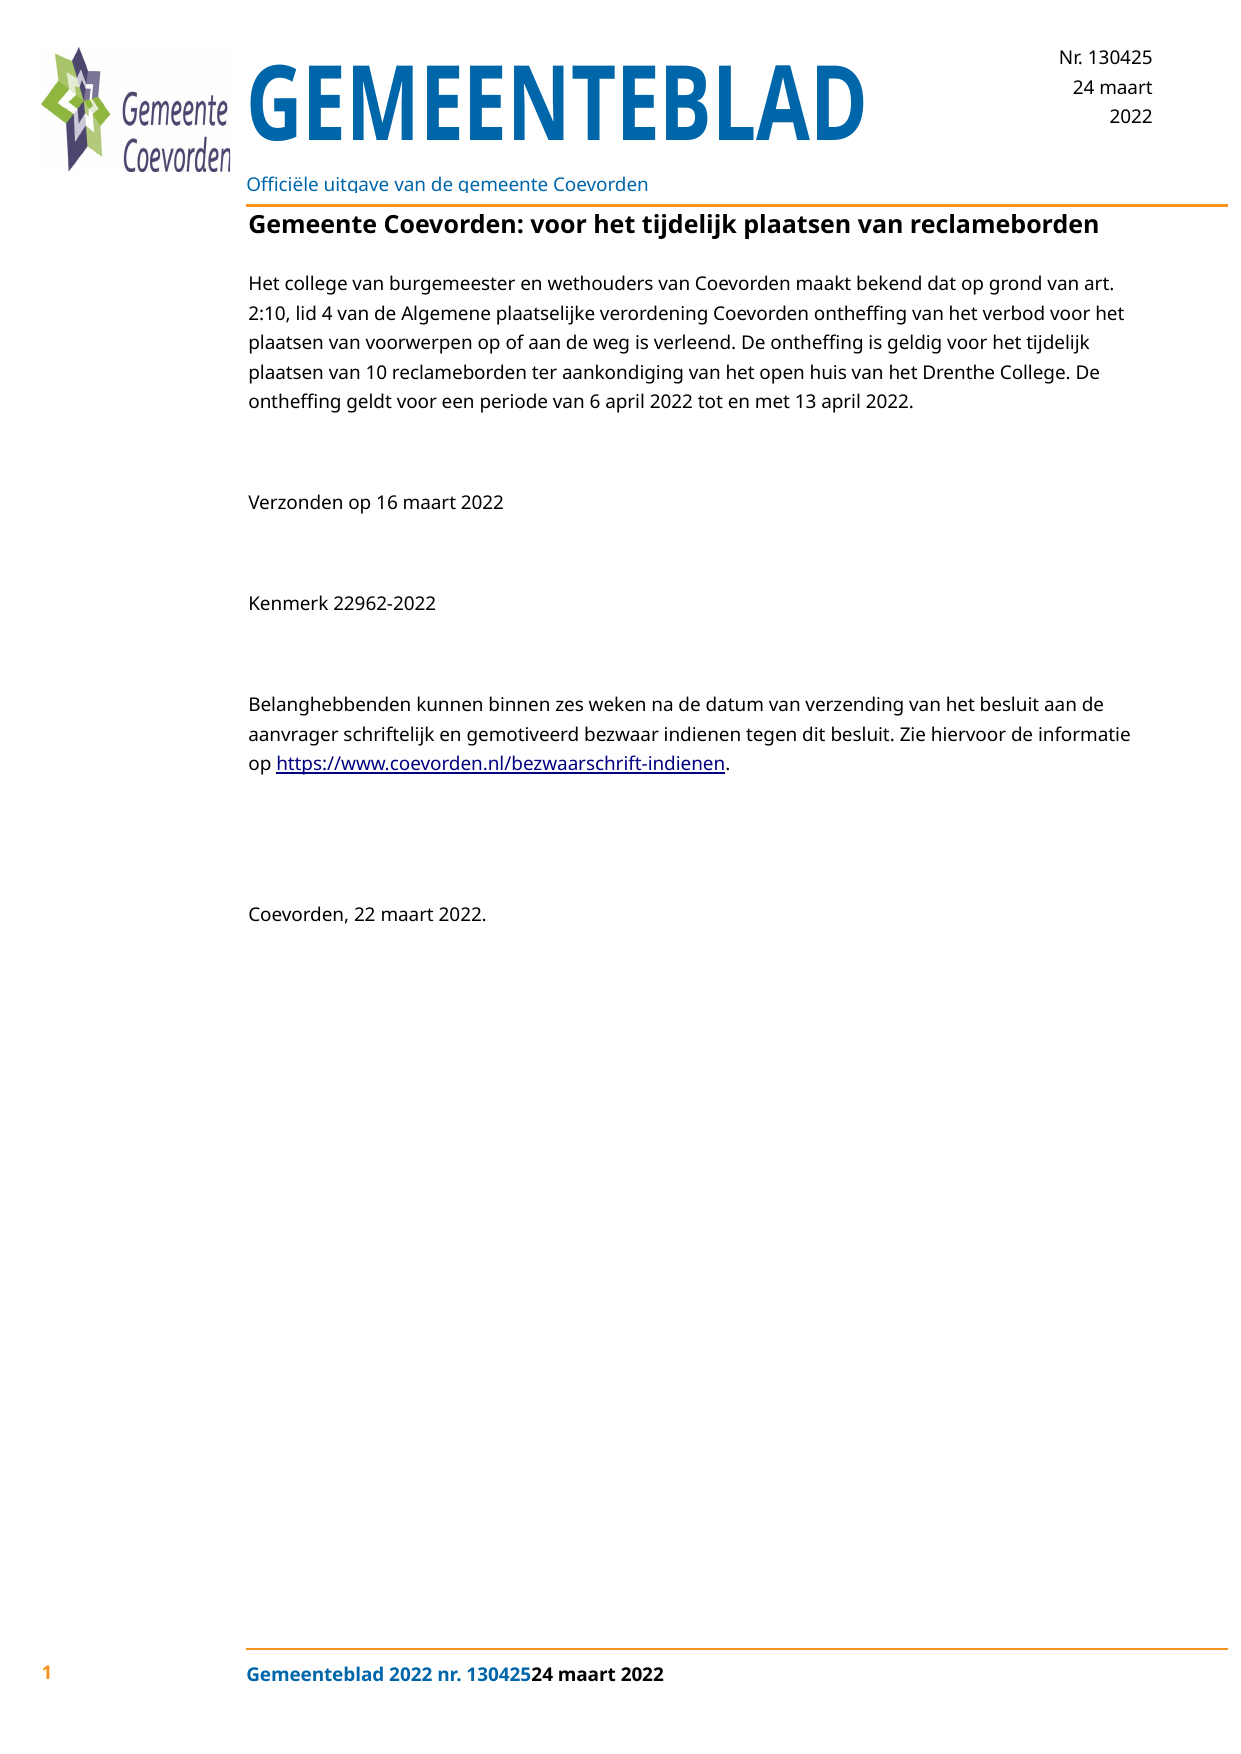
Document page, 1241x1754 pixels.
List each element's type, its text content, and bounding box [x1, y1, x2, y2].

text Het college van burgemeester en wethouders van Coevorden maakt bekend dat op grond van art. 2:10, lid 4 van de Algemene plaatselijke verordening Coevorden ontheffing van het verbod voor het plaatsen van voorwerpen op of aan de weg is verleend. De ontheffing is geldig voor het tijdelijk plaatsen van 10 reclameborden ter aankondiging van het open huis van het Drenthe College. De ontheffing geldt voor een periode van 6 april 2022 tot en met 13 april 2022. [248, 270, 1152, 414]
text Gemeente Coevorden: voor het tijdelijk plaatsen van reclameborden [248, 207, 1152, 241]
text Kenmerk 22962-2022 [248, 590, 1152, 616]
text Verzonden op 16 maart 2022 [248, 489, 1152, 515]
picture [41, 47, 231, 172]
text Coevorden, 22 maart 2022. [248, 902, 1152, 927]
text Belanghebbenden kunnen binnen zes weken na de datum van verzending van het besluit aan de aanvrager schriftelijk en gemotiveerd bezwaar indienen tegen dit besluit. Zie hiervoor de informatie op https://www.coevorden.nl/bezwaarschrift-indienen. [248, 691, 1152, 776]
